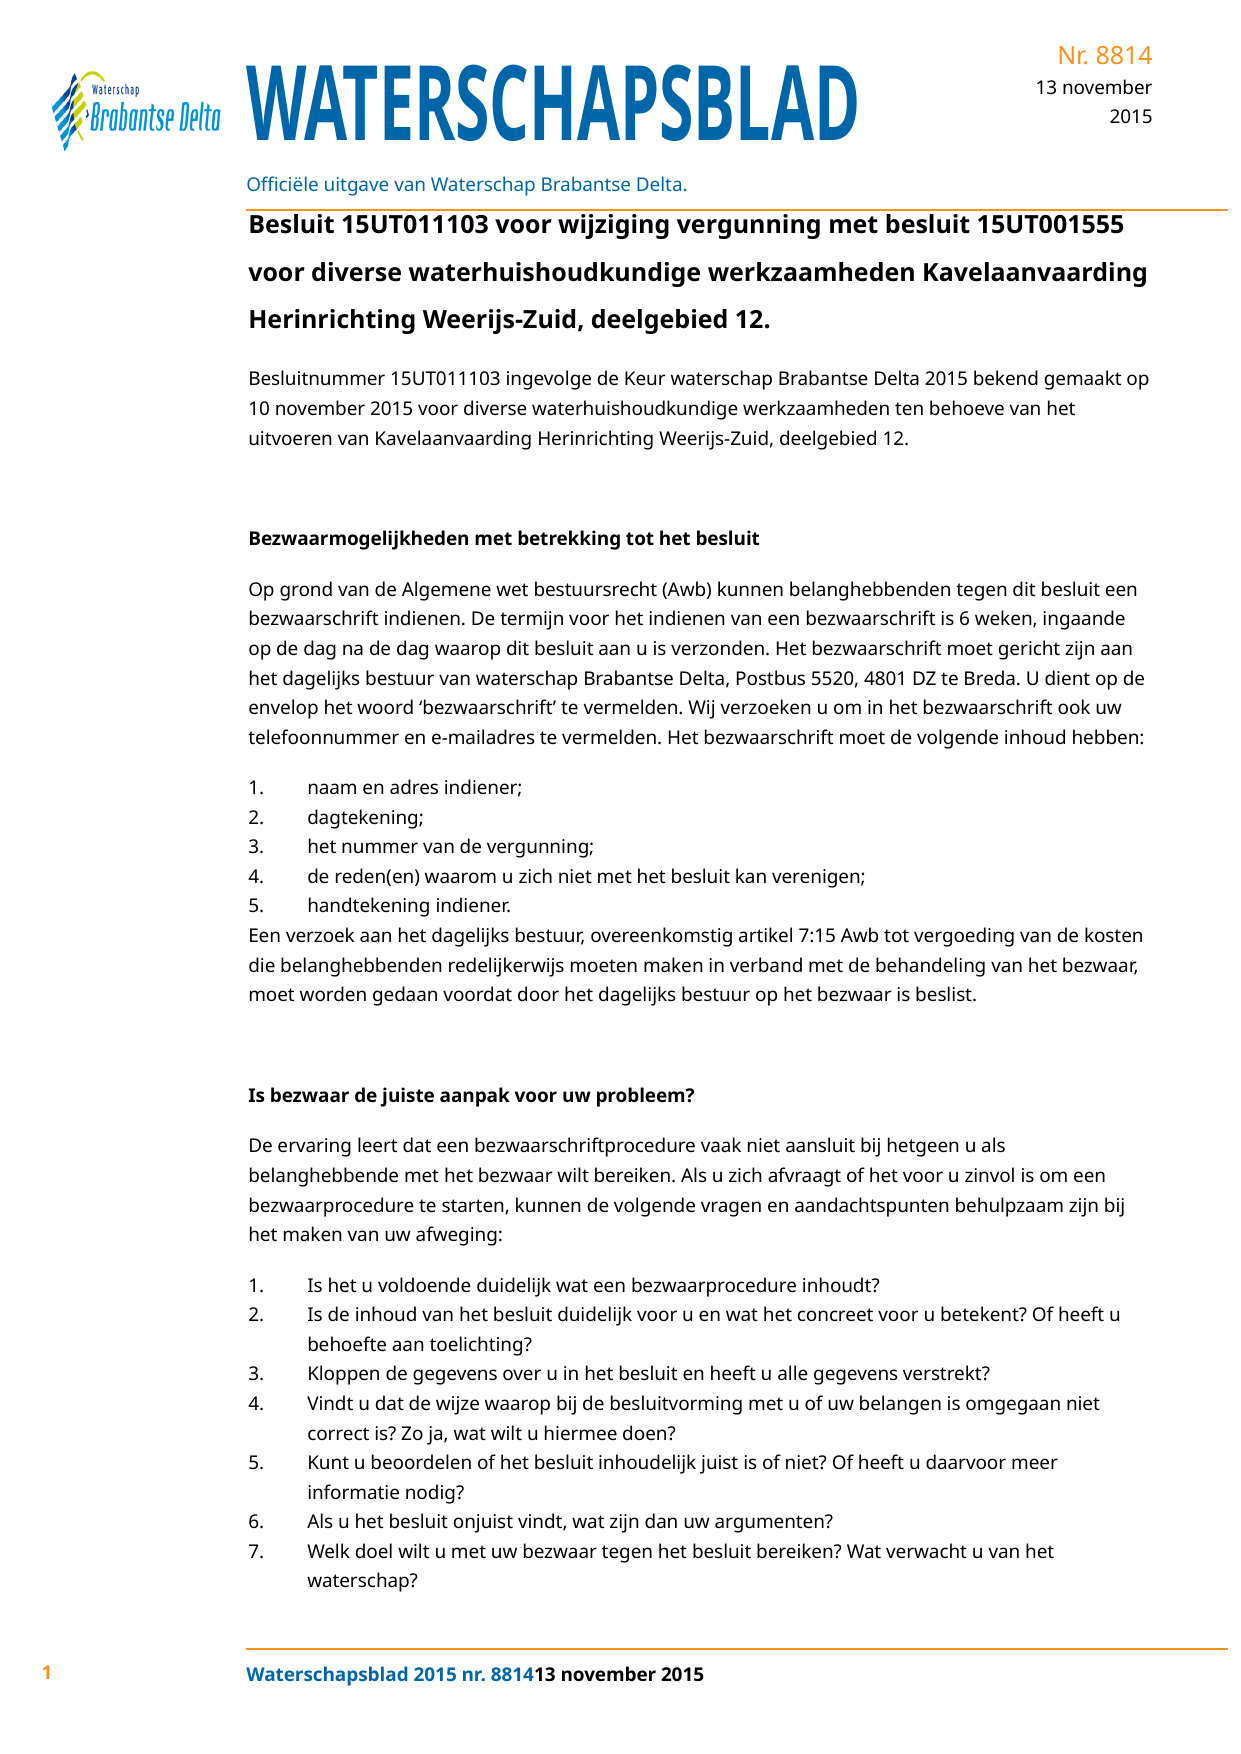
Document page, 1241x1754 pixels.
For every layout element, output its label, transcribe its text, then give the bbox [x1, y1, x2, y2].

list Als u het besluit onjuist vindt, wat zijn dan uw argumenten? [248, 1508, 1152, 1534]
list Kloppen de gegevens over u in het besluit en heeft u alle gegevens verstrekt? [248, 1361, 1152, 1386]
text Een verzoek aan het dagelijks bestuur, overeenkomstig artikel 7:15 Awb tot vergoeding van de kosten die belanghebbenden redelijkerwijs moeten maken in verband met de behandeling van het bezwaar, moet worden gedaan voordat door het dagelijks bestuur op het bezwaar is beslist. [248, 922, 1152, 1007]
text Besluit 15UT011103 voor wijziging vergunning met besluit 15UT001555 voor diverse waterhuishoudkundige werkzaamheden Kavelaanvaarding Herinrichting Weerijs-Zuid, deelgebied 12. [248, 211, 1152, 336]
list Kunt u beoordelen of het besluit inhoudelijk juist is of niet? Of heeft u daarvoor meer informatie nodig? [248, 1449, 1152, 1504]
text Op grond van de Algemene wet bestuursrecht (Awb) kunnen belanghebbenden tegen dit besluit een bezwaarschrift indienen. De termijn voor het indienen van een bezwaarschrift is 6 weken, ingaande op de dag na de dag waarop dit besluit aan u is verzonden. Het bezwaarschrift moet gericht zijn aan het dagelijks bestuur van waterschap Brabantse Delta, Postbus 5520, 4801 DZ te Breda. U dient op de envelop het woord ‘bezwaarschrift’ te vermelden. Wij verzoeken u om in het bezwaarschrift ook uw telefoonnummer en e‑mailadres te vermelden. Het bezwaarschrift moet de volgende inhoud hebben: [248, 576, 1152, 749]
list het nummer van de vergunning; [248, 833, 1152, 859]
list handtekening indiener. [248, 893, 1152, 918]
text Bezwaarmogelijkheden met betrekking tot het besluit [248, 526, 1152, 551]
text De ervaring leert dat een bezwaarschriftprocedure vaak niet aansluit bij hetgeen u als belanghebbende met het bezwaar wilt bereiken. Als u zich afvraagt of het voor u zinvol is om een bezwaarprocedure te starten, kunnen de volgende vragen en aandachtspunten behulpzaam zijn bij het maken van uw afweging: [248, 1133, 1152, 1247]
list Is de inhoud van het besluit duidelijk voor u en wat het concreet voor u betekent? Of heeft u behoefte aan toelichting? [248, 1301, 1152, 1357]
list naam en adres indiener; [248, 774, 1152, 800]
text Besluitnummer 15UT011103 ingevolge de Keur waterschap Brabantse Delta 2015 bekend gemaakt op 10 november 2015 voor diverse waterhuishoudkundige werkzaamheden ten behoeve van het uitvoeren van Kavelaanvaarding Herinrichting Weerijs-Zuid, deelgebied 12. [248, 366, 1152, 450]
list de reden(en) waarom u zich niet met het besluit kan verenigen; [248, 863, 1152, 889]
list Is het u voldoende duidelijk wat een bezwaarprocedure inhoudt? [248, 1272, 1152, 1297]
picture [41, 47, 231, 172]
list Vindt u dat de wijze waarop bij de besluitvorming met u of uw belangen is omgegaan niet correct is? Zo ja, wat wilt u hiermee doen? [248, 1390, 1152, 1445]
list Welk doel wilt u met uw bezwaar tegen het besluit bereiken? Wat verwacht u van het waterschap? [248, 1538, 1152, 1593]
list dagtekening; [248, 804, 1152, 829]
text Is bezwaar de juiste aanpak voor uw probleem? [248, 1082, 1152, 1108]
